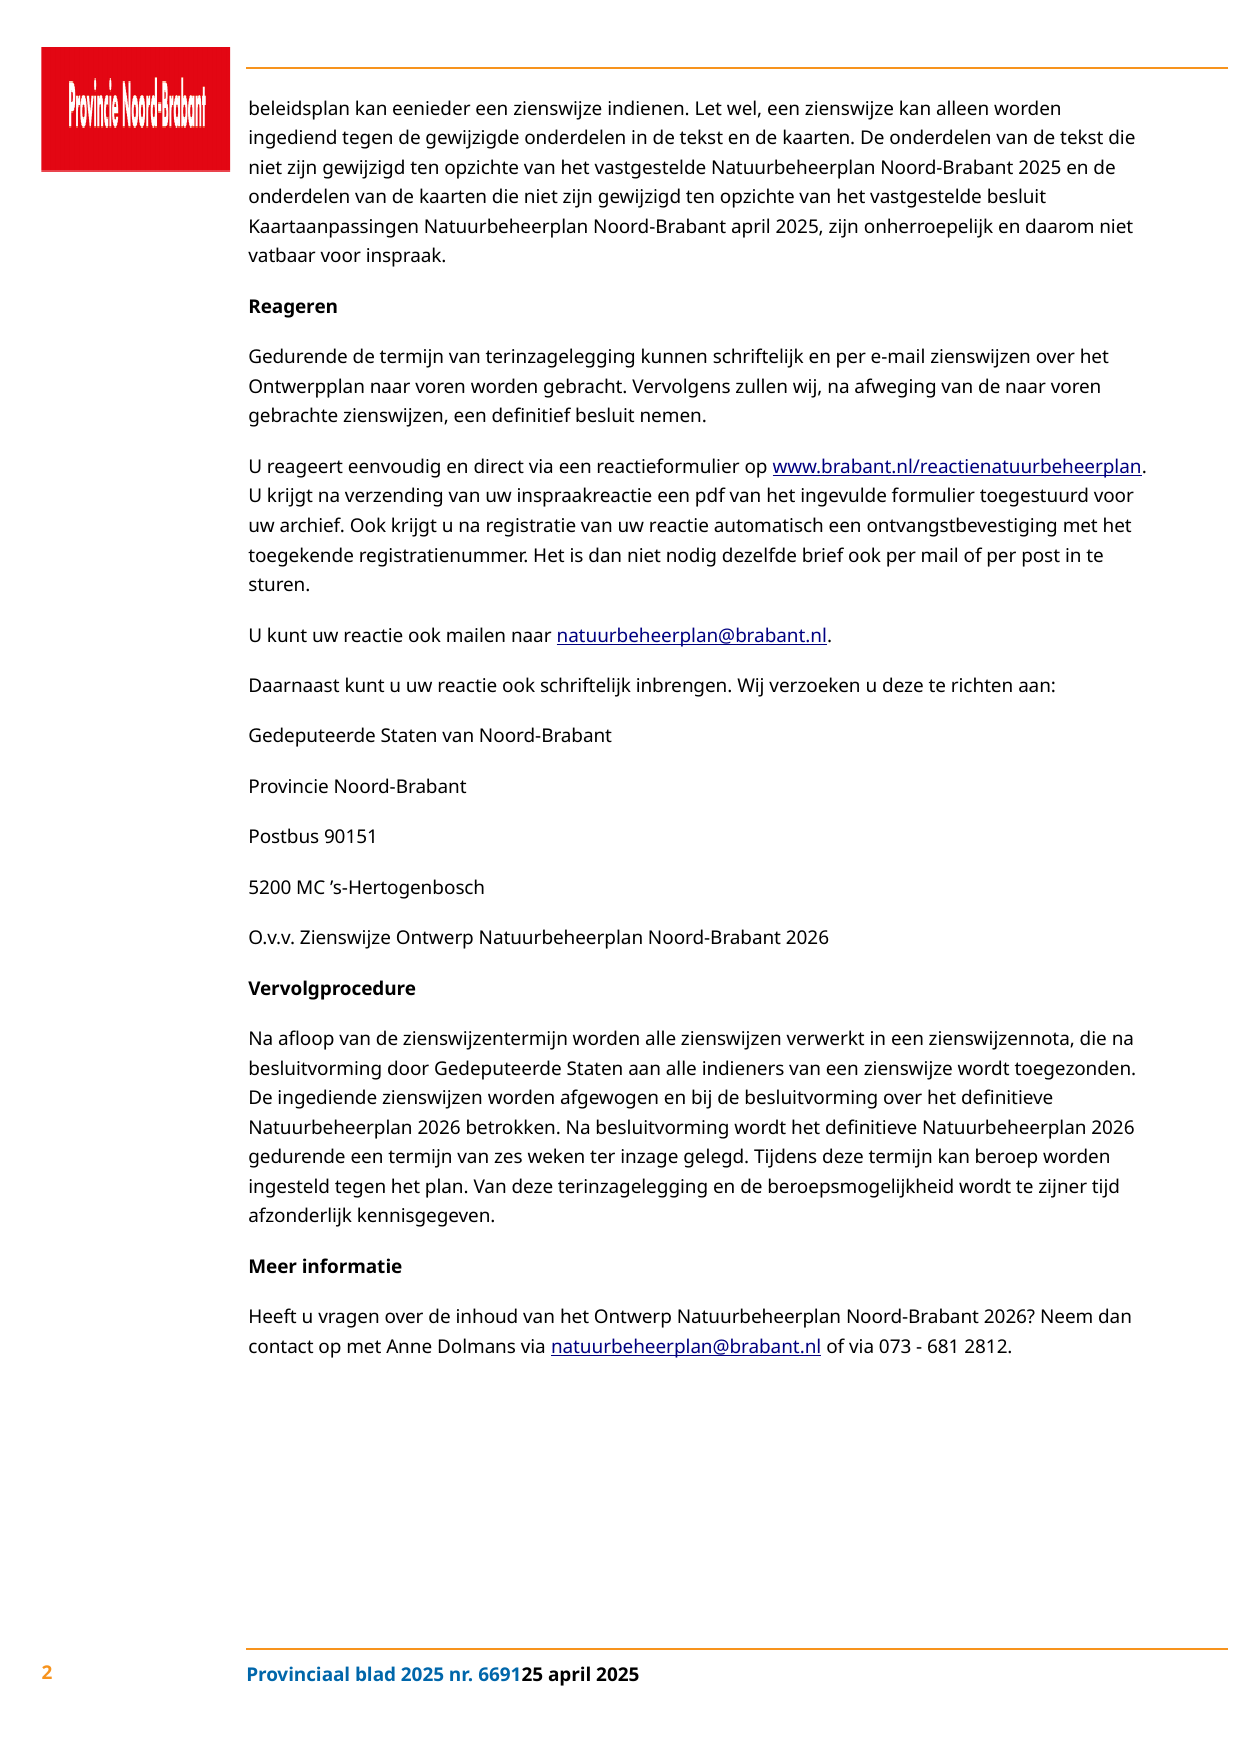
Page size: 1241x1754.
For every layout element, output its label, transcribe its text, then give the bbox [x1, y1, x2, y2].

text Postbus 90151 [248, 823, 1152, 849]
text Na afloop van de zienswijzentermijn worden alle zienswijzen verwerkt in een zienswijzennota, die na besluitvorming door Gedeputeerde Staten aan alle indieners van een zienswijze wordt toegezonden. De ingediende zienswijzen worden afgewogen en bij de besluitvorming over het definitieve Natuurbeheerplan 2026 betrokken. Na besluitvorming wordt het definitieve Natuurbeheerplan 2026 gedurende een termijn van zes weken ter inzage gelegd. Tijdens deze termijn kan beroep worden ingesteld tegen het plan. Van deze terinzagelegging en de beroepsmogelijkheid wordt te zijner tijd afzonderlijk kennisgegeven. [248, 1025, 1152, 1228]
text Vervolgprocedure [248, 975, 1152, 1001]
text Gedurende de termijn van terinzagelegging kunnen schriftelijk en per e-mail zienswijzen over het Ontwerpplan naar voren worden gebracht. Vervolgens zullen wij, na afweging van de naar voren gebrachte zienswijzen, een definitief besluit nemen. [248, 343, 1152, 428]
picture [41, 47, 231, 172]
text Daarnaast kunt u uw reactie ook schriftelijk inbrengen. Wij verzoeken u deze te richten aan: [248, 672, 1152, 698]
text U kunt uw reactie ook mailen naar natuurbeheerplan@brabant.nl. [248, 622, 1152, 648]
text Reageren [248, 293, 1152, 319]
text O.v.v. Zienswijze Ontwerp Natuurbeheerplan Noord-Brabant 2026 [248, 924, 1152, 950]
text Meer informatie [248, 1253, 1152, 1279]
text beleidsplan kan eenieder een zienswijze indienen. Let wel, een zienswijze kan alleen worden ingediend tegen de gewijzigde onderdelen in de tekst en de kaarten. De onderdelen van de tekst die niet zijn gewijzigd ten opzichte van het vastgestelde Natuurbeheerplan Noord-Brabant 2025 en de onderdelen van de kaarten die niet zijn gewijzigd ten opzichte van het vastgestelde besluit Kaartaanpassingen Natuurbeheerplan Noord-Brabant april 2025, zijn onherroepelijk en daarom niet vatbaar voor inspraak. [248, 95, 1152, 268]
text Heeft u vragen over de inhoud van het Ontwerp Natuurbeheerplan Noord-Brabant 2026? Neem dan contact op met Anne Dolmans via natuurbeheerplan@brabant.nl of via 073 - 681 2812. [248, 1303, 1152, 1359]
text U reageert eenvoudig en direct via een reactieformulier op www.brabant.nl/reactienatuurbeheerplan. U krijgt na verzending van uw inspraakreactie een pdf van het ingevulde formulier toegestuurd voor uw archief. Ook krijgt u na registratie van uw reactie automatisch een ontvangstbevestiging met het toegekende registratienummer. Het is dan niet nodig dezelfde brief ook per mail of per post in te sturen. [248, 453, 1152, 597]
text 5200 MC ’s-Hertogenbosch [248, 874, 1152, 900]
text Provincie Noord-Brabant [248, 773, 1152, 799]
text Gedeputeerde Staten van Noord-Brabant [248, 723, 1152, 748]
